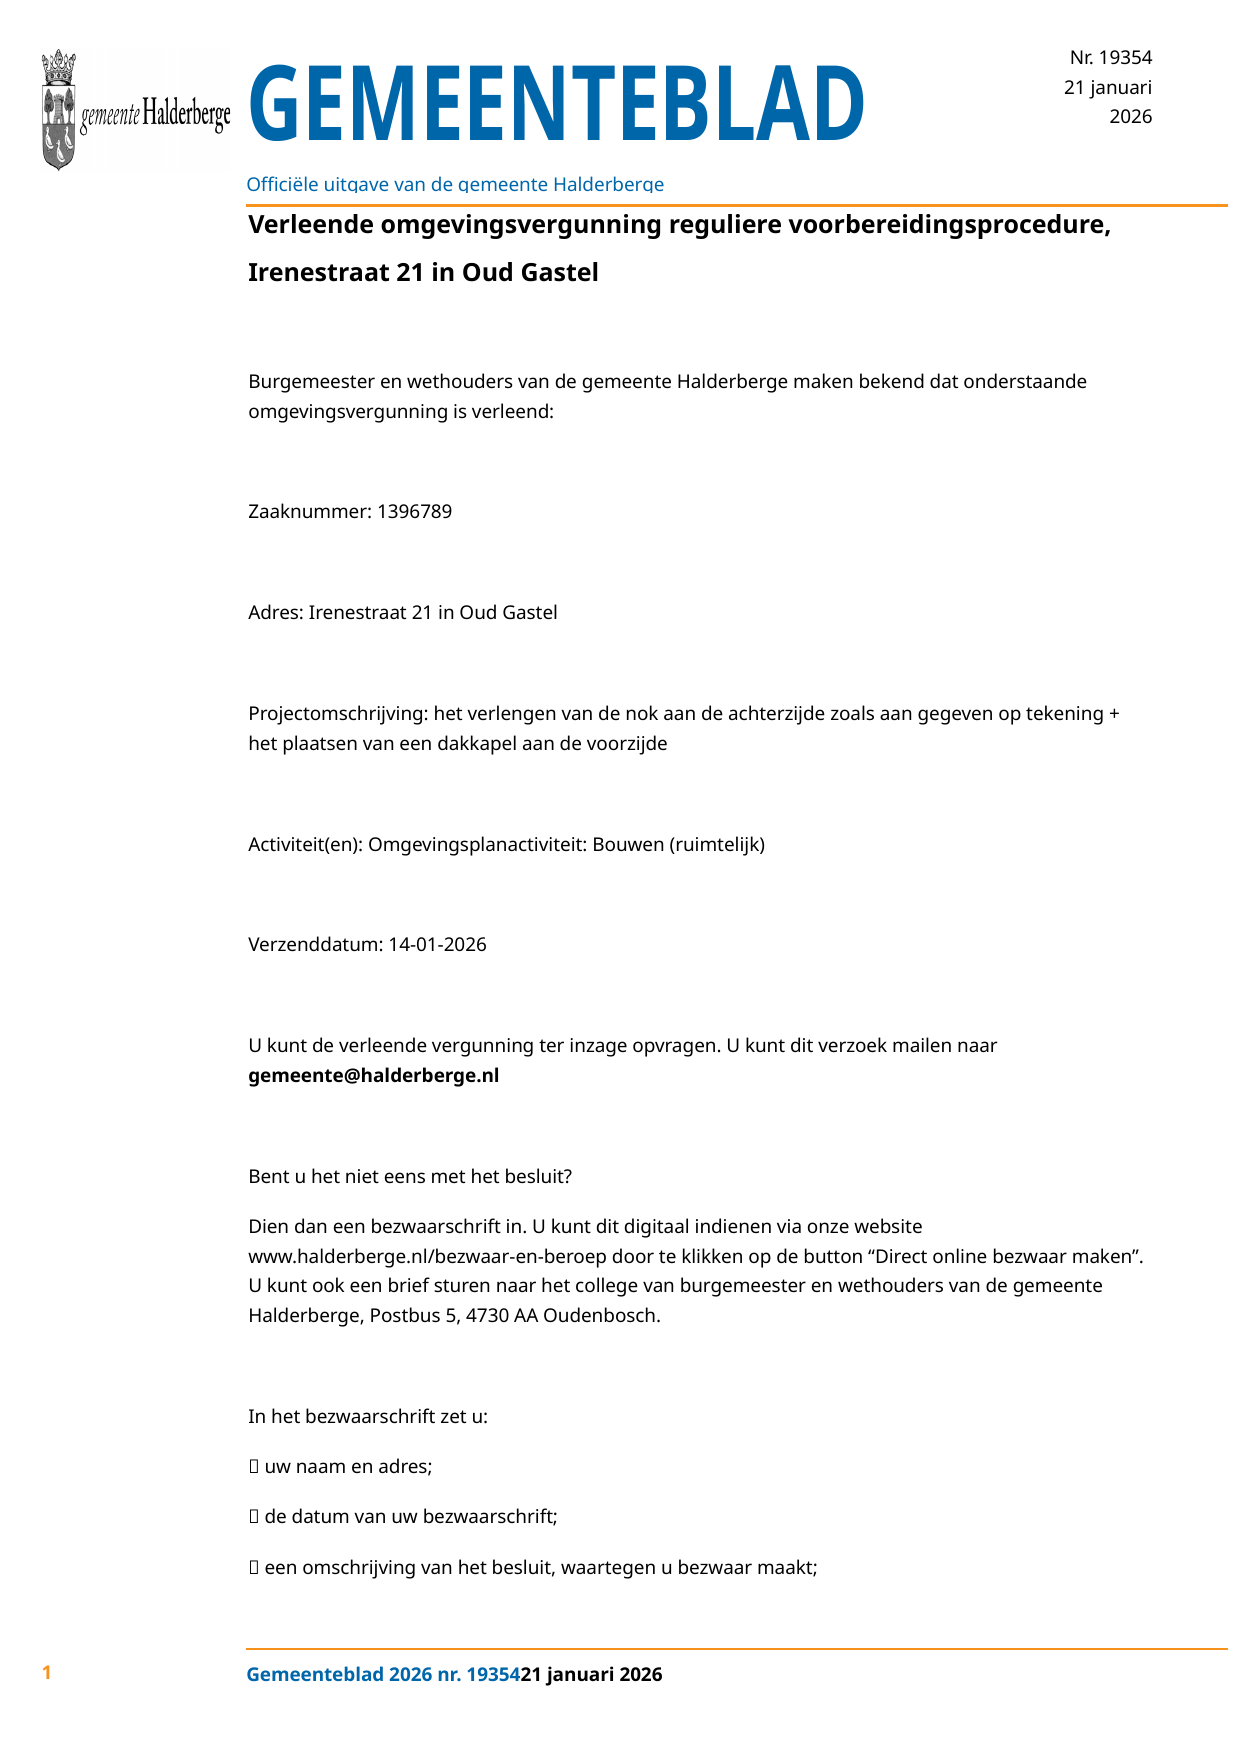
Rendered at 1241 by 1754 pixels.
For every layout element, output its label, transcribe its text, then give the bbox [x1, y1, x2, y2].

text Verleende omgevingsvergunning reguliere voorbereidingsprocedure, Irenestraat 21 in Oud Gastel [248, 207, 1152, 288]
text Zaaknummer: 1396789 [248, 499, 1152, 524]
text Bent u het niet eens met het besluit? [248, 1163, 1152, 1189]
text Adres: Irenestraat 21 in Oud Gastel [248, 599, 1152, 625]
text  de datum van uw bezwaarschrift; [248, 1504, 1152, 1529]
text In het bezwaarschrift zet u: [248, 1403, 1152, 1429]
text  uw naam en adres; [248, 1453, 1152, 1479]
text Burgemeester en wethouders van de gemeente Halderberge maken bekend dat onderstaande omgevingsvergunning is verleend: [248, 368, 1152, 424]
text Verzenddatum: 14-01-2026 [248, 932, 1152, 957]
picture [41, 47, 231, 172]
text  een omschrijving van het besluit, waartegen u bezwaar maakt; [248, 1554, 1152, 1580]
text Projectomschrijving: het verlengen van de nok aan de achterzijde zoals aan gegeven op tekening + het plaatsen van een dakkapel aan de voorzijde [248, 700, 1152, 756]
text U kunt de verleende vergunning ter inzage opvragen. U kunt dit verzoek mailen naar gemeente@halderberge.nl [248, 1032, 1152, 1088]
text Dien dan een bezwaarschrift in. U kunt dit digitaal indienen via onze website www.halderberge.nl/bezwaar-en-beroep door te klikken op de button “Direct online bezwaar maken”. U kunt ook een brief sturen naar het college van burgemeester en wethouders van de gemeente Halderberge, Postbus 5, 4730 AA Oudenbosch. [248, 1213, 1152, 1328]
text Activiteit(en): Omgevingsplanactiviteit: Bouwen (ruimtelijk) [248, 831, 1152, 857]
